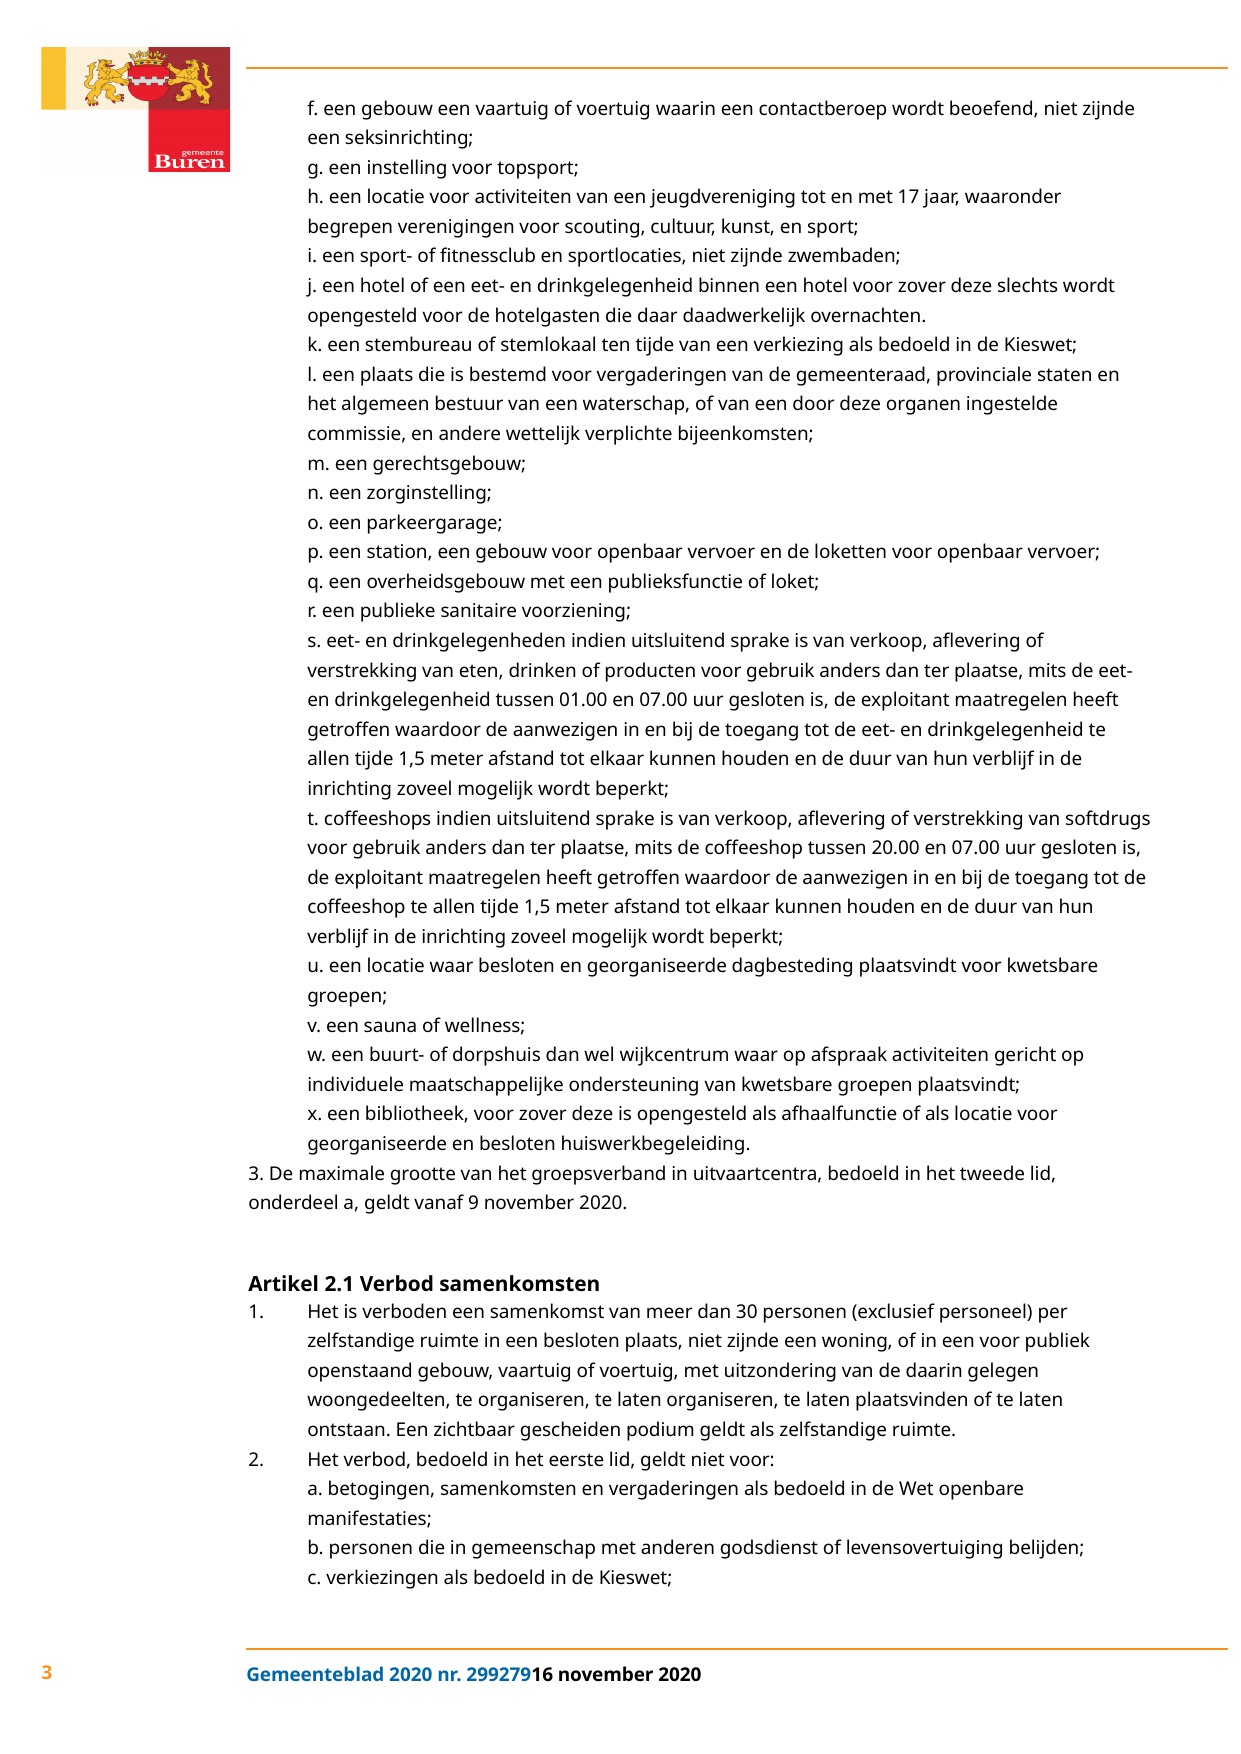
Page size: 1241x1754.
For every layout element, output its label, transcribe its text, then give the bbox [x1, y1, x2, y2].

list g. een instelling voor topsport; [248, 154, 1152, 180]
list q. een overheidsgebouw met een publieksfunctie of loket; [248, 568, 1152, 594]
list j. een hotel of een eet- en drinkgelegenheid binnen een hotel voor zover deze slechts wordt opengesteld voor de hotelgasten die daar daadwerkelijk overnachten. [248, 272, 1152, 328]
list u. een locatie waar besloten en georganiseerde dagbesteding plaatsvindt voor kwetsbare groepen; [248, 953, 1152, 1008]
text 3. De maximale grootte van het groepsverband in uitvaartcentra, bedoeld in het tweede lid, onderdeel a, geldt vanaf 9 november 2020. [248, 1160, 1152, 1215]
list r. een publieke sanitaire voorziening; [248, 598, 1152, 623]
list n. een zorginstelling; [248, 479, 1152, 505]
list f. een gebouw een vaartuig of voertuig waarin een contactberoep wordt beoefend, niet zijnde een seksinrichting; [248, 95, 1152, 150]
list Het verbod, bedoeld in het eerste lid, geldt niet voor: [248, 1446, 1152, 1471]
list a. betogingen, samenkomsten en vergaderingen als bedoeld in de Wet openbare manifestaties; [248, 1475, 1152, 1531]
list l. een plaats die is bestemd voor vergaderingen van de gemeenteraad, provinciale staten en het algemeen bestuur van een waterschap, of van een door deze organen ingestelde commissie, en andere wettelijk verplichte bijeenkomsten; [248, 361, 1152, 446]
list h. een locatie voor activiteiten van een jeugdvereniging tot en met 17 jaar, waaronder begrepen verenigingen voor scouting, cultuur, kunst, en sport; [248, 183, 1152, 239]
list c. verkiezingen als bedoeld in de Kieswet; [248, 1564, 1152, 1590]
list i. een sport- of fitnessclub en sportlocaties, niet zijnde zwembaden; [248, 243, 1152, 268]
list s. eet- en drinkgelegenheden indien uitsluitend sprake is van verkoop, aflevering of verstrekking van eten, drinken of producten voor gebruik anders dan ter plaatse, mits de eet- en drinkgelegenheid tussen 01.00 en 07.00 uur gesloten is, de exploitant maatregelen heeft getroffen waardoor de aanwezigen in en bij de toegang tot de eet- en drinkgelegenheid te allen tijde 1,5 meter afstand tot elkaar kunnen houden en de duur van hun verblijf in de inrichting zoveel mogelijk wordt beperkt; [248, 627, 1152, 801]
picture [41, 47, 231, 172]
list Het is verboden een samenkomst van meer dan 30 personen (exclusief personeel) per zelfstandige ruimte in een besloten plaats, niet zijnde een woning, of in een voor publiek openstaand gebouw, vaartuig of voertuig, met uitzondering van de daarin gelegen woongedeelten, te organiseren, te laten organiseren, te laten plaatsvinden of te laten ontstaan. Een zichtbaar gescheiden podium geldt als zelfstandige ruimte. [248, 1298, 1152, 1442]
list p. een station, een gebouw voor openbaar vervoer en de loketten voor openbaar vervoer; [248, 538, 1152, 564]
list m. een gerechtsgebouw; [248, 450, 1152, 476]
text Artikel 2.1 Verbod samenkomsten [248, 1269, 1152, 1298]
list x. een bibliotheek, voor zover deze is opengesteld als afhaalfunctie of als locatie voor georganiseerde en besloten huiswerkbegeleiding. [248, 1101, 1152, 1156]
list b. personen die in gemeenschap met anderen godsdienst of levensovertuiging belijden; [248, 1534, 1152, 1560]
list o. een parkeergarage; [248, 509, 1152, 535]
list w. een buurt- of dorpshuis dan wel wijkcentrum waar op afspraak activiteiten gericht op individuele maatschappelijke ondersteuning van kwetsbare groepen plaatsvindt; [248, 1041, 1152, 1097]
list t. coffeeshops indien uitsluitend sprake is van verkoop, aflevering of verstrekking van softdrugs voor gebruik anders dan ter plaatse, mits de coffeeshop tussen 20.00 en 07.00 uur gesloten is, de exploitant maatregelen heeft getroffen waardoor de aanwezigen in en bij de toegang tot de coffeeshop te allen tijde 1,5 meter afstand tot elkaar kunnen houden en de duur van hun verblijf in de inrichting zoveel mogelijk wordt beperkt; [248, 805, 1152, 949]
list v. een sauna of wellness; [248, 1012, 1152, 1038]
list k. een stembureau of stemlokaal ten tijde van een verkiezing als bedoeld in de Kieswet; [248, 331, 1152, 357]
